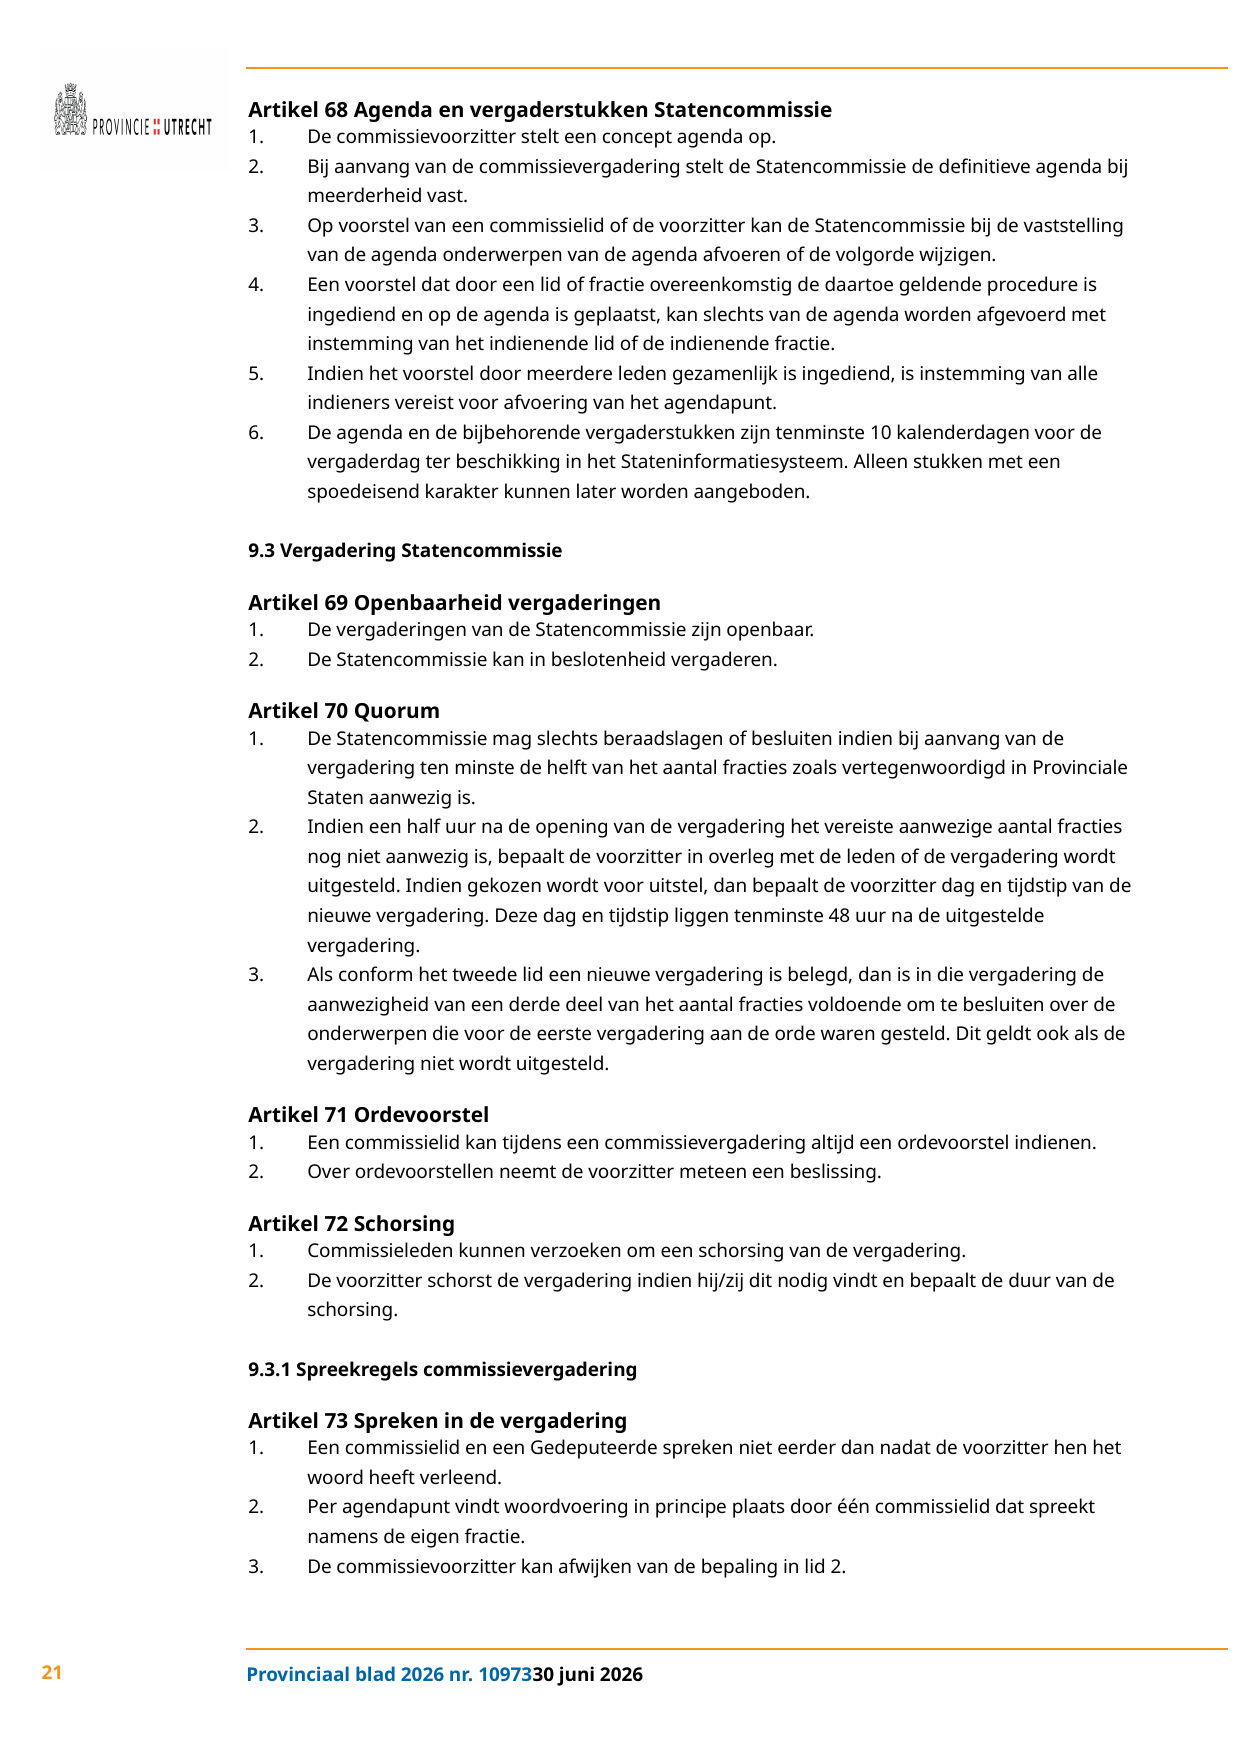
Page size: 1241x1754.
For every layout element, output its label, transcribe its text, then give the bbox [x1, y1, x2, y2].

list Bij aanvang van de commissievergadering stelt de Statencommissie de definitieve agenda bij meerderheid vast. [248, 153, 1152, 208]
list Commissieleden kunnen verzoeken om een schorsing van de vergadering. [248, 1237, 1152, 1263]
list De vergaderingen van de Statencommissie zijn openbaar. [248, 616, 1152, 642]
list Een voorstel dat door een lid of fractie overeenkomstig de daartoe geldende procedure is ingediend en op de agenda is geplaatst, kan slechts van de agenda worden afgevoerd met instemming van het indienende lid of de indienende fractie. [248, 271, 1152, 356]
list De Statencommissie mag slechts beraadslagen of besluiten indien bij aanvang van de vergadering ten minste de helft van het aantal fracties zoals vertegenwoordigd in Provinciale Staten aanwezig is. [248, 725, 1152, 809]
list De agenda en de bijbehorende vergaderstukken zijn tenminste 10 kalenderdagen voor de vergaderdag ter beschikking in het Stateninformatiesysteem. Alleen stukken met een spoedeisend karakter kunnen later worden aangeboden. [248, 419, 1152, 504]
list Als conform het tweede lid een nieuwe vergadering is belegd, dan is in die vergadering de aanwezigheid van een derde deel van het aantal fracties voldoende om te besluiten over de onderwerpen die voor de eerste vergadering aan de orde waren gesteld. Dit geldt ook als de vergadering niet wordt uitgesteld. [248, 961, 1152, 1076]
text Artikel 72 Schorsing [248, 1209, 1152, 1237]
text Artikel 68 Agenda en vergaderstukken Statencommissie [248, 95, 1152, 123]
list Indien een half uur na de opening van de vergadering het vereiste aanwezige aantal fracties nog niet aanwezig is, bepaalt de voorzitter in overleg met de leden of de vergadering wordt uitgesteld. Indien gekozen wordt voor uitstel, dan bepaalt de voorzitter dag en tijdstip van de nieuwe vergadering. Deze dag en tijdstip liggen tenminste 48 uur na de uitgestelde vergadering. [248, 813, 1152, 957]
text 9.3 Vergadering Statencommissie [248, 537, 1152, 563]
text Artikel 70 Quorum [248, 696, 1152, 725]
picture [41, 47, 231, 172]
text Artikel 69 Openbaarheid vergaderingen [248, 588, 1152, 616]
list De Statencommissie kan in beslotenheid vergaderen. [248, 646, 1152, 672]
list Over ordevoorstellen neemt de voorzitter meteen een beslissing. [248, 1158, 1152, 1184]
list Indien het voorstel door meerdere leden gezamenlijk is ingediend, is instemming van alle indieners vereist voor afvoering van het agendapunt. [248, 360, 1152, 415]
list De voorzitter schorst de vergadering indien hij/zij dit nodig vindt en bepaalt de duur van de schorsing. [248, 1267, 1152, 1322]
list Een commissielid en een Gedeputeerde spreken niet eerder dan nadat de voorzitter hen het woord heeft verleend. [248, 1434, 1152, 1490]
list Per agendapunt vindt woordvoering in principe plaats door één commissielid dat spreekt namens de eigen fractie. [248, 1494, 1152, 1549]
text Artikel 73 Spreken in de vergadering [248, 1406, 1152, 1434]
text 9.3.1 Spreekregels commissievergadering [248, 1356, 1152, 1381]
list De commissievoorzitter stelt een concept agenda op. [248, 123, 1152, 149]
text Artikel 71 Ordevoorstel [248, 1101, 1152, 1129]
list Een commissielid kan tijdens een commissievergadering altijd een ordevoorstel indienen. [248, 1129, 1152, 1155]
list De commissievoorzitter kan afwijken van de bepaling in lid 2. [248, 1553, 1152, 1579]
list Op voorstel van een commissielid of de voorzitter kan de Statencommissie bij de vaststelling van de agenda onderwerpen van de agenda afvoeren of de volgorde wijzigen. [248, 212, 1152, 267]
